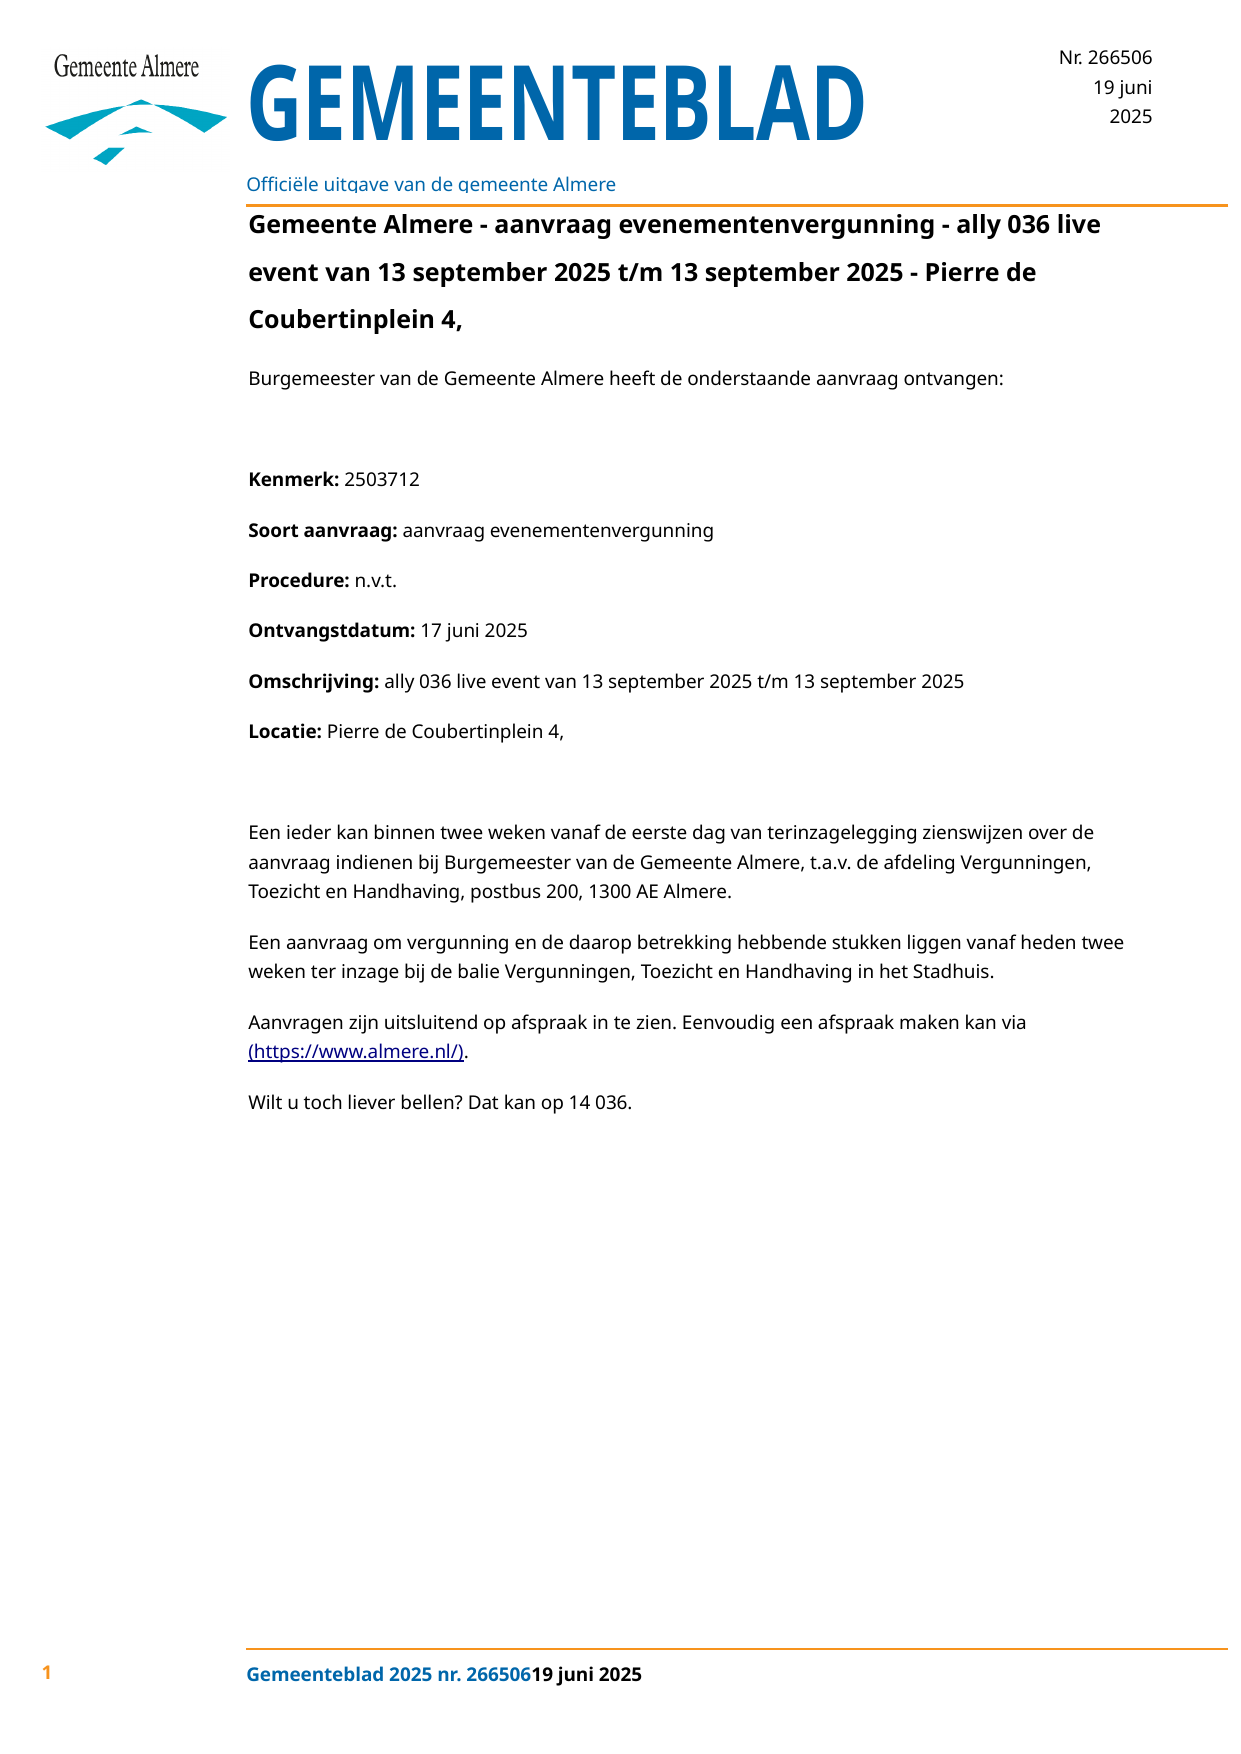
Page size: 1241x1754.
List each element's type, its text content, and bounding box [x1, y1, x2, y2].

text Omschrijving: ally 036 live event van 13 september 2025 t/m 13 september 2025 [248, 668, 1152, 694]
text Gemeente Almere - aanvraag evenementenvergunning - ally 036 live event van 13 september 2025 t/m 13 september 2025 - Pierre de Coubertinplein 4, [248, 207, 1152, 336]
text Wilt u toch liever bellen? Dat kan op 14 036. [248, 1089, 1152, 1114]
text Kenmerk: 2503712 [248, 466, 1152, 492]
text Locatie: Pierre de Coubertinplein 4, [248, 718, 1152, 744]
text Een aanvraag om vergunning en de daarop betrekking hebbende stukken liggen vanaf heden twee weken ter inzage bij de balie Vergunningen, Toezicht en Handhaving in het Stadhuis. [248, 929, 1152, 984]
text Procedure: n.v.t. [248, 567, 1152, 593]
text Burgemeester van de Gemeente Almere heeft de onderstaande aanvraag ontvangen: [248, 366, 1152, 391]
text Een ieder kan binnen twee weken vanaf de eerste dag van terinzagelegging zienswijzen over de aanvraag indienen bij Burgemeester van de Gemeente Almere, t.a.v. de afdeling Vergunningen, Toezicht en Handhaving, postbus 200, 1300 AE Almere. [248, 819, 1152, 904]
text Soort aanvraag: aanvraag evenementenvergunning [248, 517, 1152, 542]
text Aanvragen zijn uitsluitend op afspraak in te zien. Eenvoudig een afspraak maken kan via (https://www.almere.nl/). [248, 1009, 1152, 1064]
picture [41, 47, 231, 172]
text Ontvangstdatum: 17 juni 2025 [248, 618, 1152, 643]
